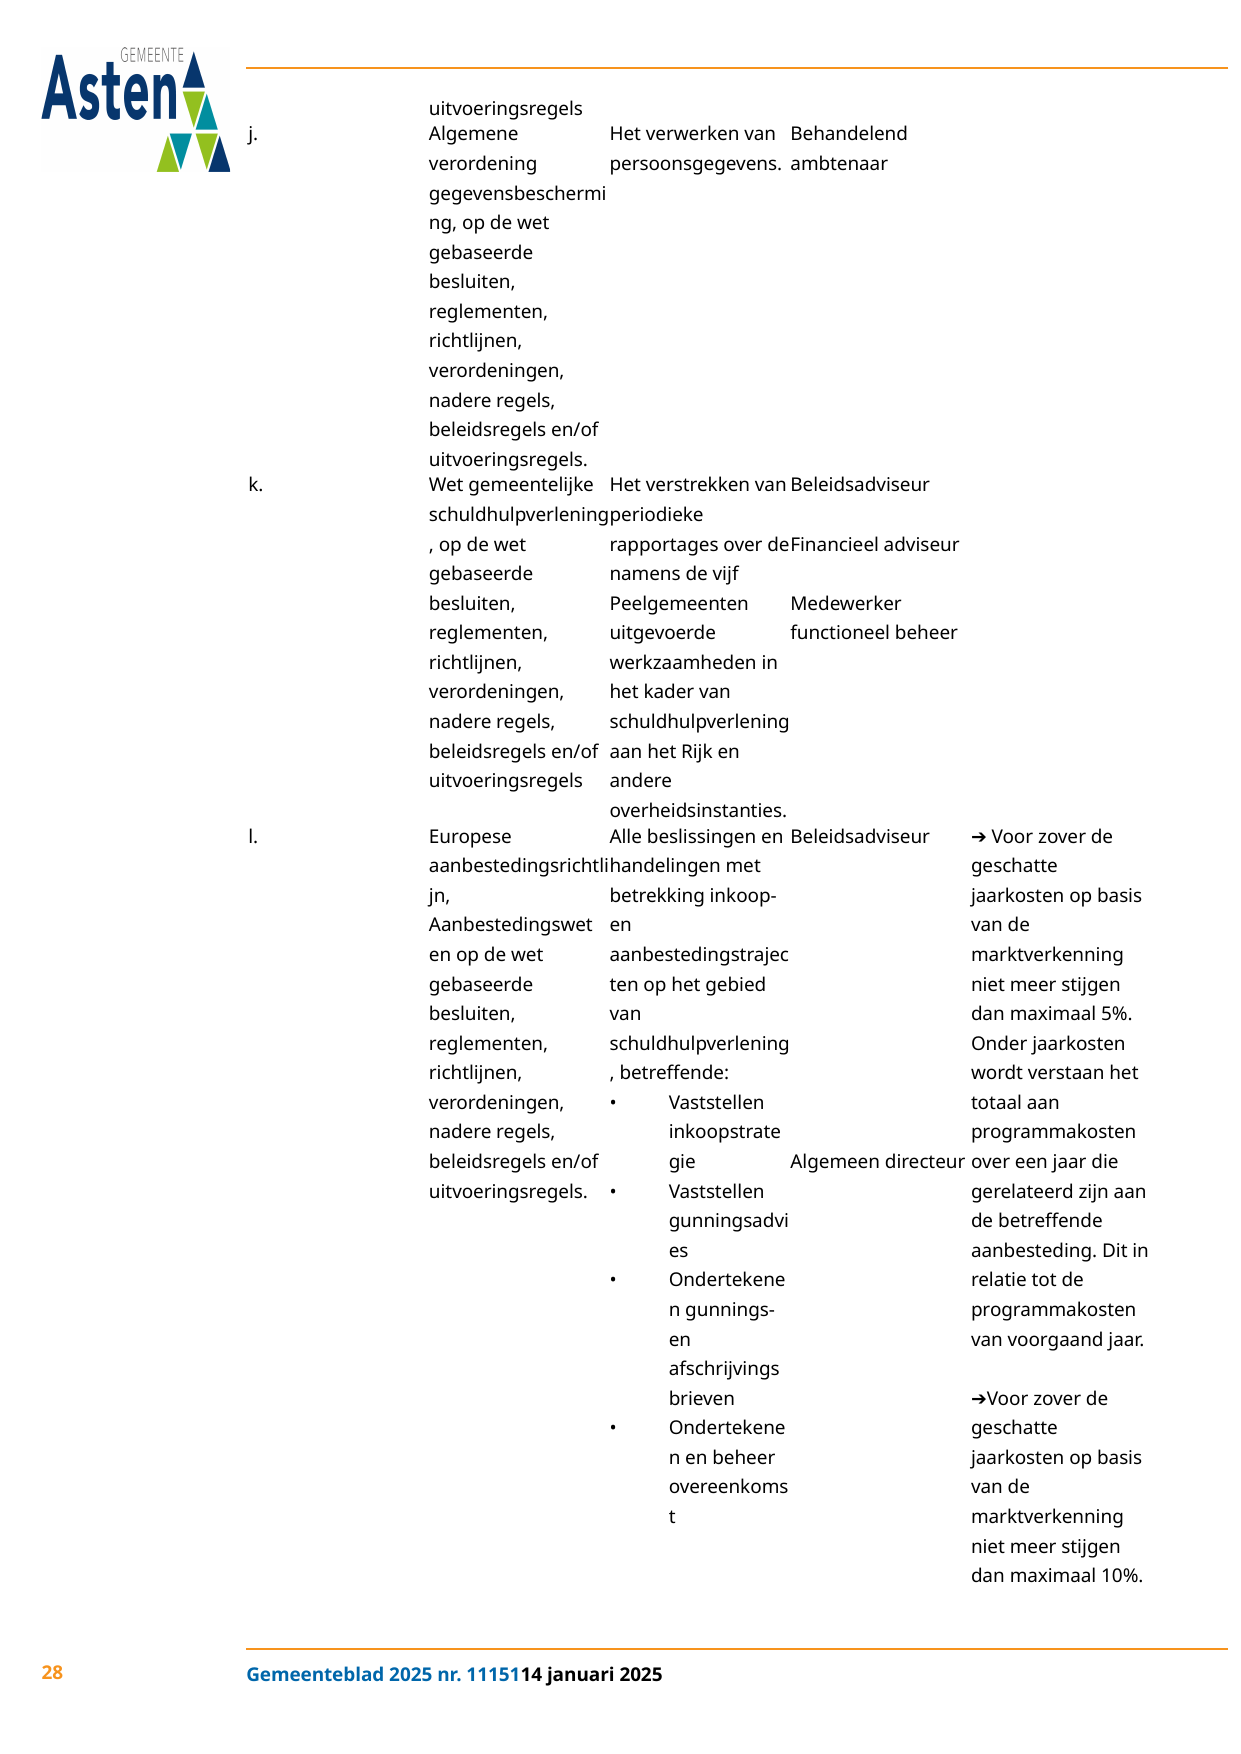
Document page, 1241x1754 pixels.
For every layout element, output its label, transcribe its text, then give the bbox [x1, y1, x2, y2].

table_cell uitvoeringsregels [429, 95, 609, 121]
table_cell [790, 95, 971, 121]
table_cell k. [248, 472, 429, 823]
table_cell j. [248, 121, 429, 472]
table_cell l. [248, 823, 429, 1588]
table_cell Alle beslissingen en handelingen met betrekking inkoop- en aanbestedingstrajecten op het gebied van schuldhulpverlening, betreffende: Vaststellen inkoopstrategie Vaststellen gunningsadvies Ondertekenen gunnings- en afschrijvingsbrieven Ondertekenen en beheer overeenkomst [609, 823, 790, 1588]
table_cell [971, 121, 1152, 472]
table_cell ➔ Voor zover de geschatte jaarkosten op basis van de marktverkenning niet meer stijgen dan maximaal 5%. Onder jaarkosten wordt verstaan het totaal aan programmakosten over een jaar die gerelateerd zijn aan de betreffende aanbesteding. Dit in relatie tot de programmakosten van voorgaand jaar. ➔Voor zover de geschatte jaarkosten op basis van de marktverkenning niet meer stijgen dan maximaal 10%. [971, 823, 1152, 1588]
table_cell [248, 95, 429, 121]
table_cell Algemene verordening gegevensbescherming, op de wet gebaseerde besluiten, reglementen, richtlijnen, verordeningen, nadere regels, beleidsregels en/of uitvoeringsregels. [429, 121, 609, 472]
table_cell Wet gemeentelijke schuldhulpverlening, op de wet gebaseerde besluiten, reglementen, richtlijnen, verordeningen, nadere regels, beleidsregels en/of uitvoeringsregels [429, 472, 609, 823]
picture [41, 47, 231, 172]
table_cell Het verstrekken van periodieke rapportages over de namens de vijf Peelgemeenten uitgevoerde werkzaamheden in het kader van schuldhulpverlening aan het Rijk en andere overheidsinstanties. [609, 472, 790, 823]
table_cell Beleidsadviseur Financieel adviseur Medewerker functioneel beheer [790, 472, 971, 823]
table_cell Behandelend ambtenaar [790, 121, 971, 472]
table_cell [971, 95, 1152, 121]
table_cell [971, 472, 1152, 823]
table_cell Beleidsadviseur Algemeen directeur [790, 823, 971, 1588]
table_cell Europese aanbestedingsrichtlijn, Aanbestedingswet en op de wet gebaseerde besluiten, reglementen, richtlijnen, verordeningen, nadere regels, beleidsregels en/of uitvoeringsregels. [429, 823, 609, 1588]
table_cell [609, 95, 790, 121]
table_cell Het verwerken van persoonsgegevens. [609, 121, 790, 472]
